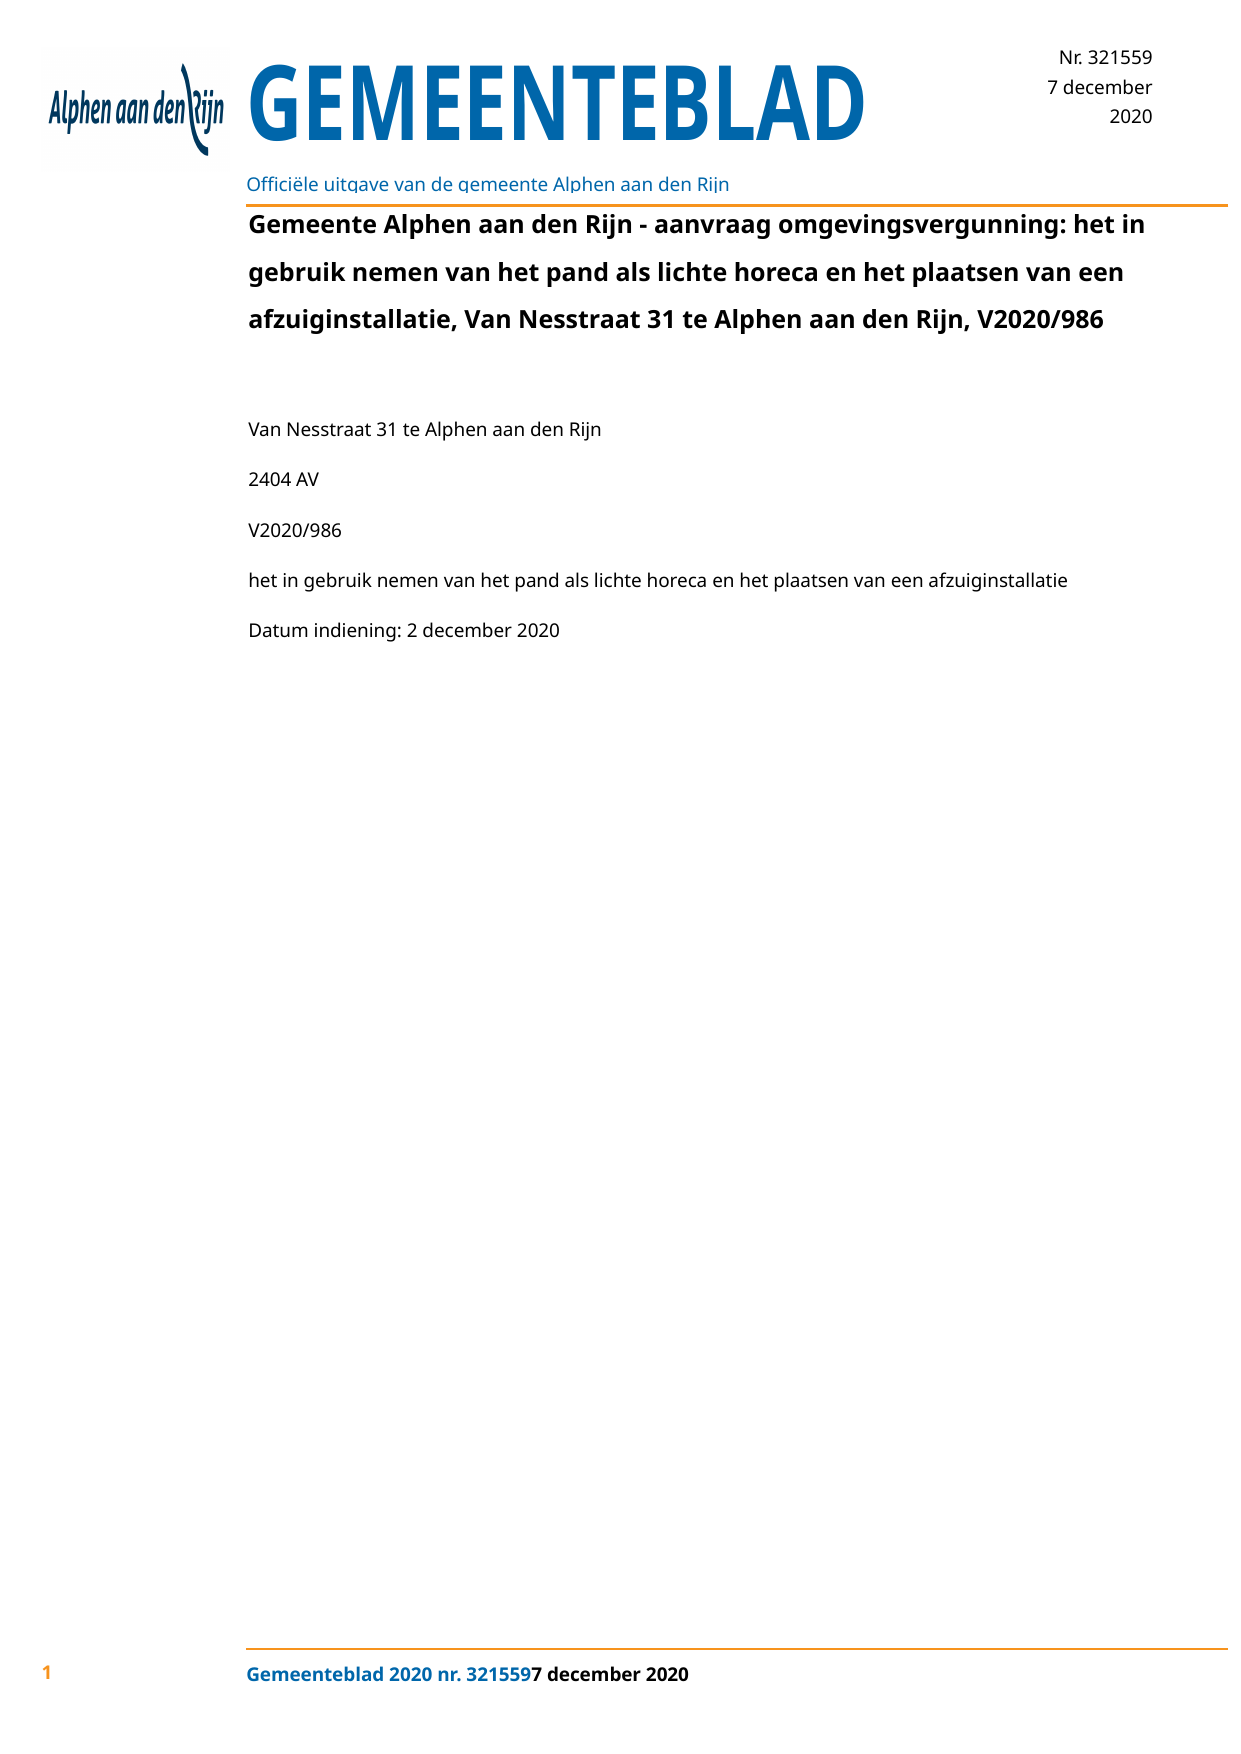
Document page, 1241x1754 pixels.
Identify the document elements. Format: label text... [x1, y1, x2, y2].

text het in gebruik nemen van het pand als lichte horeca en het plaatsen van een afzuiginstallatie [248, 567, 1152, 593]
text Gemeente Alphen aan den Rijn - aanvraag omgevingsvergunning: het in gebruik nemen van het pand als lichte horeca en het plaatsen van een afzuiginstallatie, Van Nesstraat 31 te Alphen aan den Rijn, V2020/986 [248, 207, 1152, 336]
text Van Nesstraat 31 te Alphen aan den Rijn [248, 416, 1152, 442]
picture [41, 47, 231, 172]
text Datum indiening: 2 december 2020 [248, 618, 1152, 643]
text V2020/986 [248, 517, 1152, 542]
text 2404 AV [248, 466, 1152, 492]
